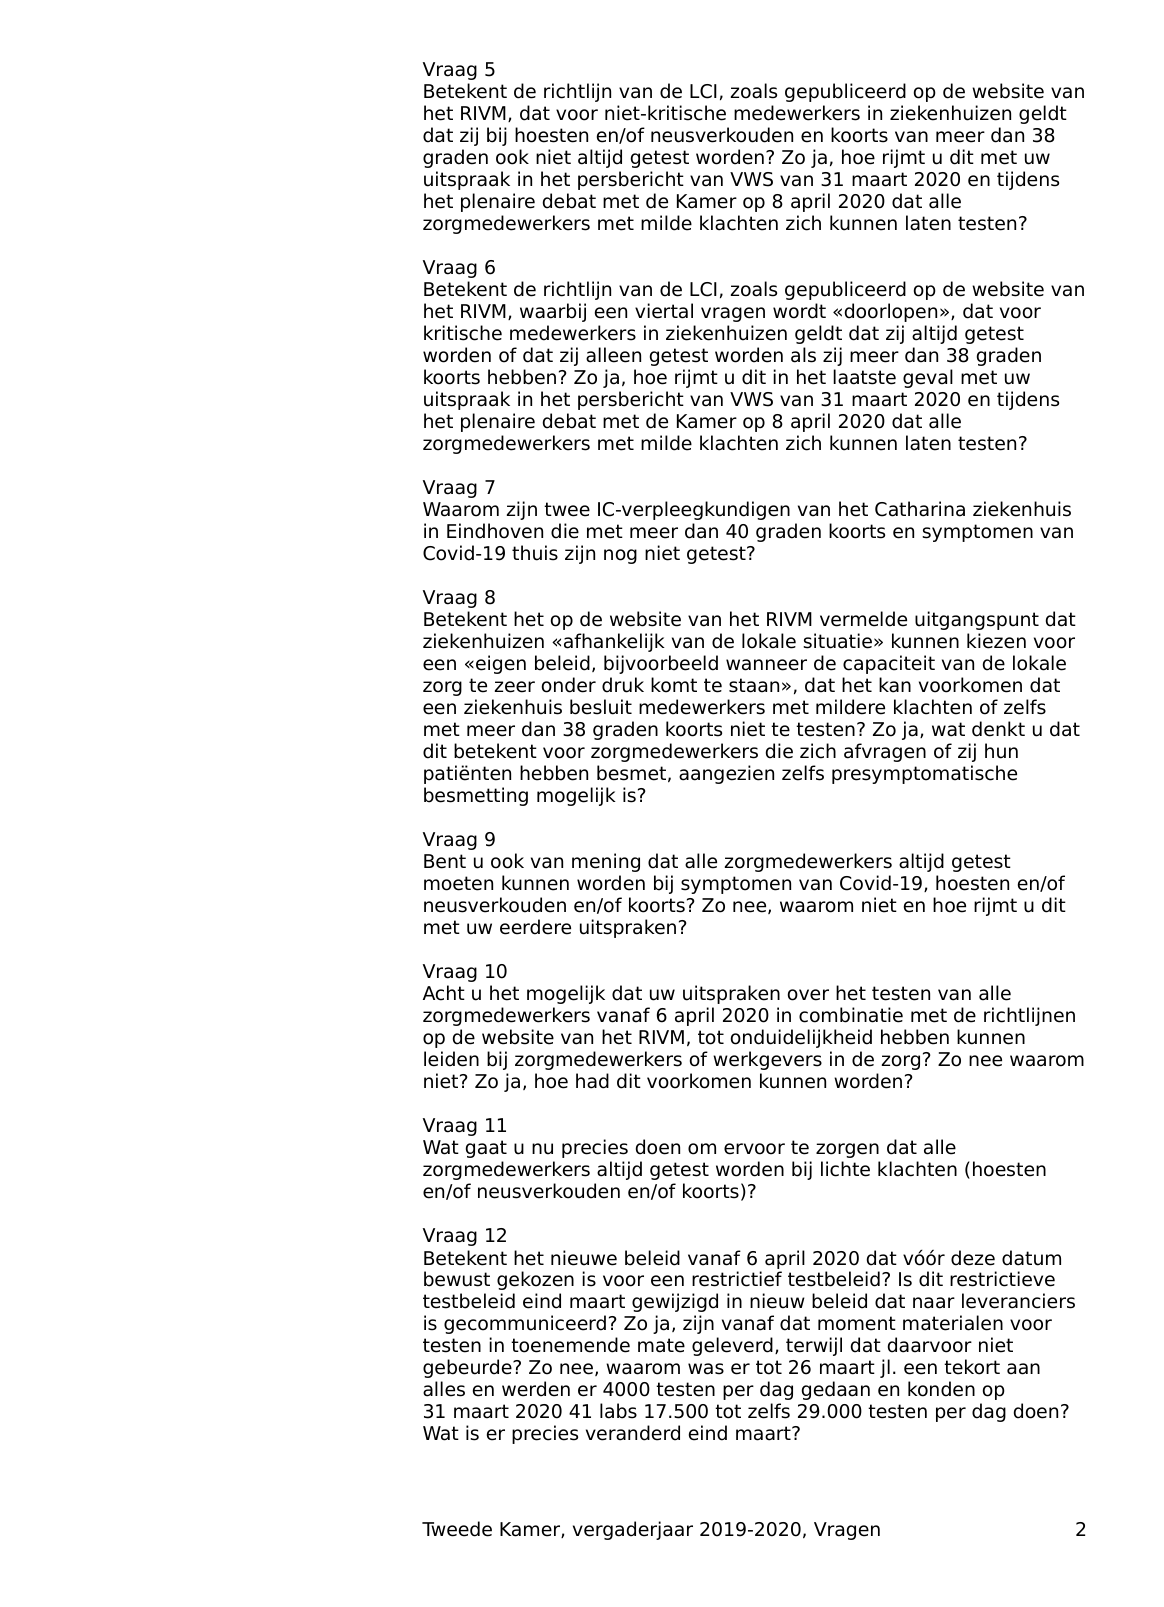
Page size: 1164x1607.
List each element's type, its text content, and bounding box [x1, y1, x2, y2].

text Betekent de richtlijn van de LCI, zoals gepubliceerd op de website van het RIVM, waarbij een viertal vragen wordt «doorlopen», dat voor kritische medewerkers in ziekenhuizen geldt dat zij altijd getest worden of dat zij alleen getest worden als zij meer dan 38 graden koorts hebben? Zo ja, hoe rijmt u dit in het laatste geval met uw uitspraak in het persbericht van VWS van 31 maart 2020 en tijdens het plenaire debat met de Kamer op 8 april 2020 dat alle zorgmedewerkers met milde klachten zich kunnen laten testen? [422, 279, 1087, 455]
text Vraag 5 [422, 59, 1087, 81]
text Vraag 7 [422, 477, 1087, 499]
text Wat gaat u nu precies doen om ervoor te zorgen dat alle zorgmedewerkers altijd getest worden bij lichte klachten (hoesten en/of neusverkouden en/of koorts)? [422, 1137, 1087, 1203]
text Vraag 10 [422, 961, 1087, 983]
text Vraag 8 [422, 587, 1087, 609]
text Betekent het nieuwe beleid vanaf 6 april 2020 dat vóór deze datum bewust gekozen is voor een restrictief testbeleid? Is dit restrictieve testbeleid eind maart gewijzigd in nieuw beleid dat naar leveranciers is gecommuniceerd? Zo ja, zijn vanaf dat moment materialen voor testen in toenemende mate geleverd, terwijl dat daarvoor niet gebeurde? Zo nee, waarom was er tot 26 maart jl. een tekort aan alles en werden er 4000 testen per dag gedaan en konden op 31 maart 2020 41 labs 17.500 tot zelfs 29.000 testen per dag doen? Wat is er precies veranderd eind maart? [422, 1247, 1087, 1445]
text Bent u ook van mening dat alle zorgmedewerkers altijd getest moeten kunnen worden bij symptomen van Covid-19, hoesten en/of neusverkouden en/of koorts? Zo nee, waarom niet en hoe rijmt u dit met uw eerdere uitspraken? [422, 851, 1087, 939]
text Vraag 12 [422, 1225, 1087, 1247]
text Betekent het op de website van het RIVM vermelde uitgangspunt dat ziekenhuizen «afhankelijk van de lokale situatie» kunnen kiezen voor een «eigen beleid, bijvoorbeeld wanneer de capaciteit van de lokale zorg te zeer onder druk komt te staan», dat het kan voorkomen dat een ziekenhuis besluit medewerkers met mildere klachten of zelfs met meer dan 38 graden koorts niet te testen? Zo ja, wat denkt u dat dit betekent voor zorgmedewerkers die zich afvragen of zij hun patiënten hebben besmet, aangezien zelfs presymptomatische besmetting mogelijk is? [422, 609, 1087, 807]
text Waarom zijn twee IC-verpleegkundigen van het Catharina ziekenhuis in Eindhoven die met meer dan 40 graden koorts en symptomen van Covid-19 thuis zijn nog niet getest? [422, 499, 1087, 565]
text Vraag 11 [422, 1115, 1087, 1137]
text Acht u het mogelijk dat uw uitspraken over het testen van alle zorgmedewerkers vanaf 6 april 2020 in combinatie met de richtlijnen op de website van het RIVM, tot onduidelijkheid hebben kunnen leiden bij zorgmedewerkers of werkgevers in de zorg? Zo nee waarom niet? Zo ja, hoe had dit voorkomen kunnen worden? [422, 983, 1087, 1093]
text Vraag 6 [422, 257, 1087, 279]
text Vraag 9 [422, 829, 1087, 851]
text Betekent de richtlijn van de LCI, zoals gepubliceerd op de website van het RIVM, dat voor niet-kritische medewerkers in ziekenhuizen geldt dat zij bij hoesten en/of neusverkouden en koorts van meer dan 38 graden ook niet altijd getest worden? Zo ja, hoe rijmt u dit met uw uitspraak in het persbericht van VWS van 31 maart 2020 en tijdens het plenaire debat met de Kamer op 8 april 2020 dat alle zorgmedewerkers met milde klachten zich kunnen laten testen? [422, 81, 1087, 235]
